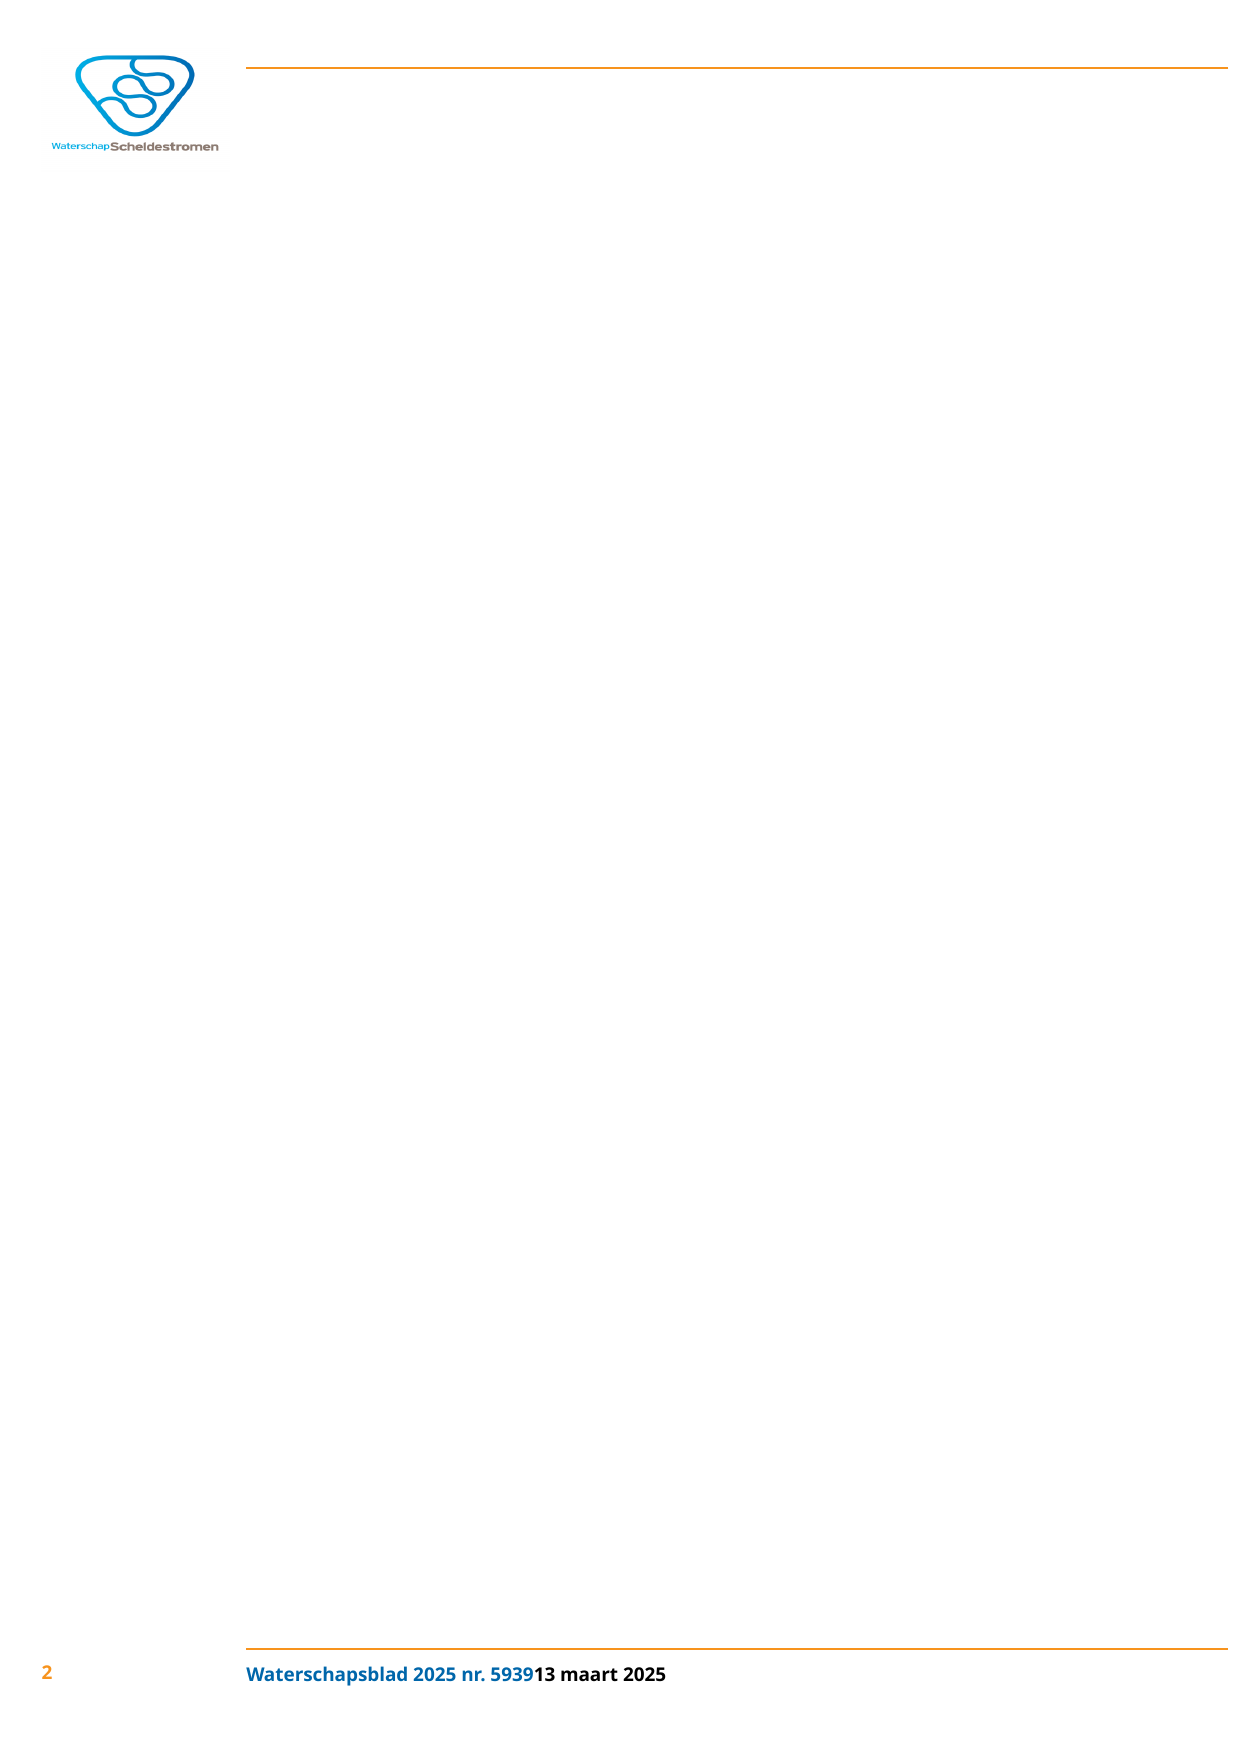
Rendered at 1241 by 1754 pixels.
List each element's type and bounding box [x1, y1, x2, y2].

picture [41, 47, 231, 172]
